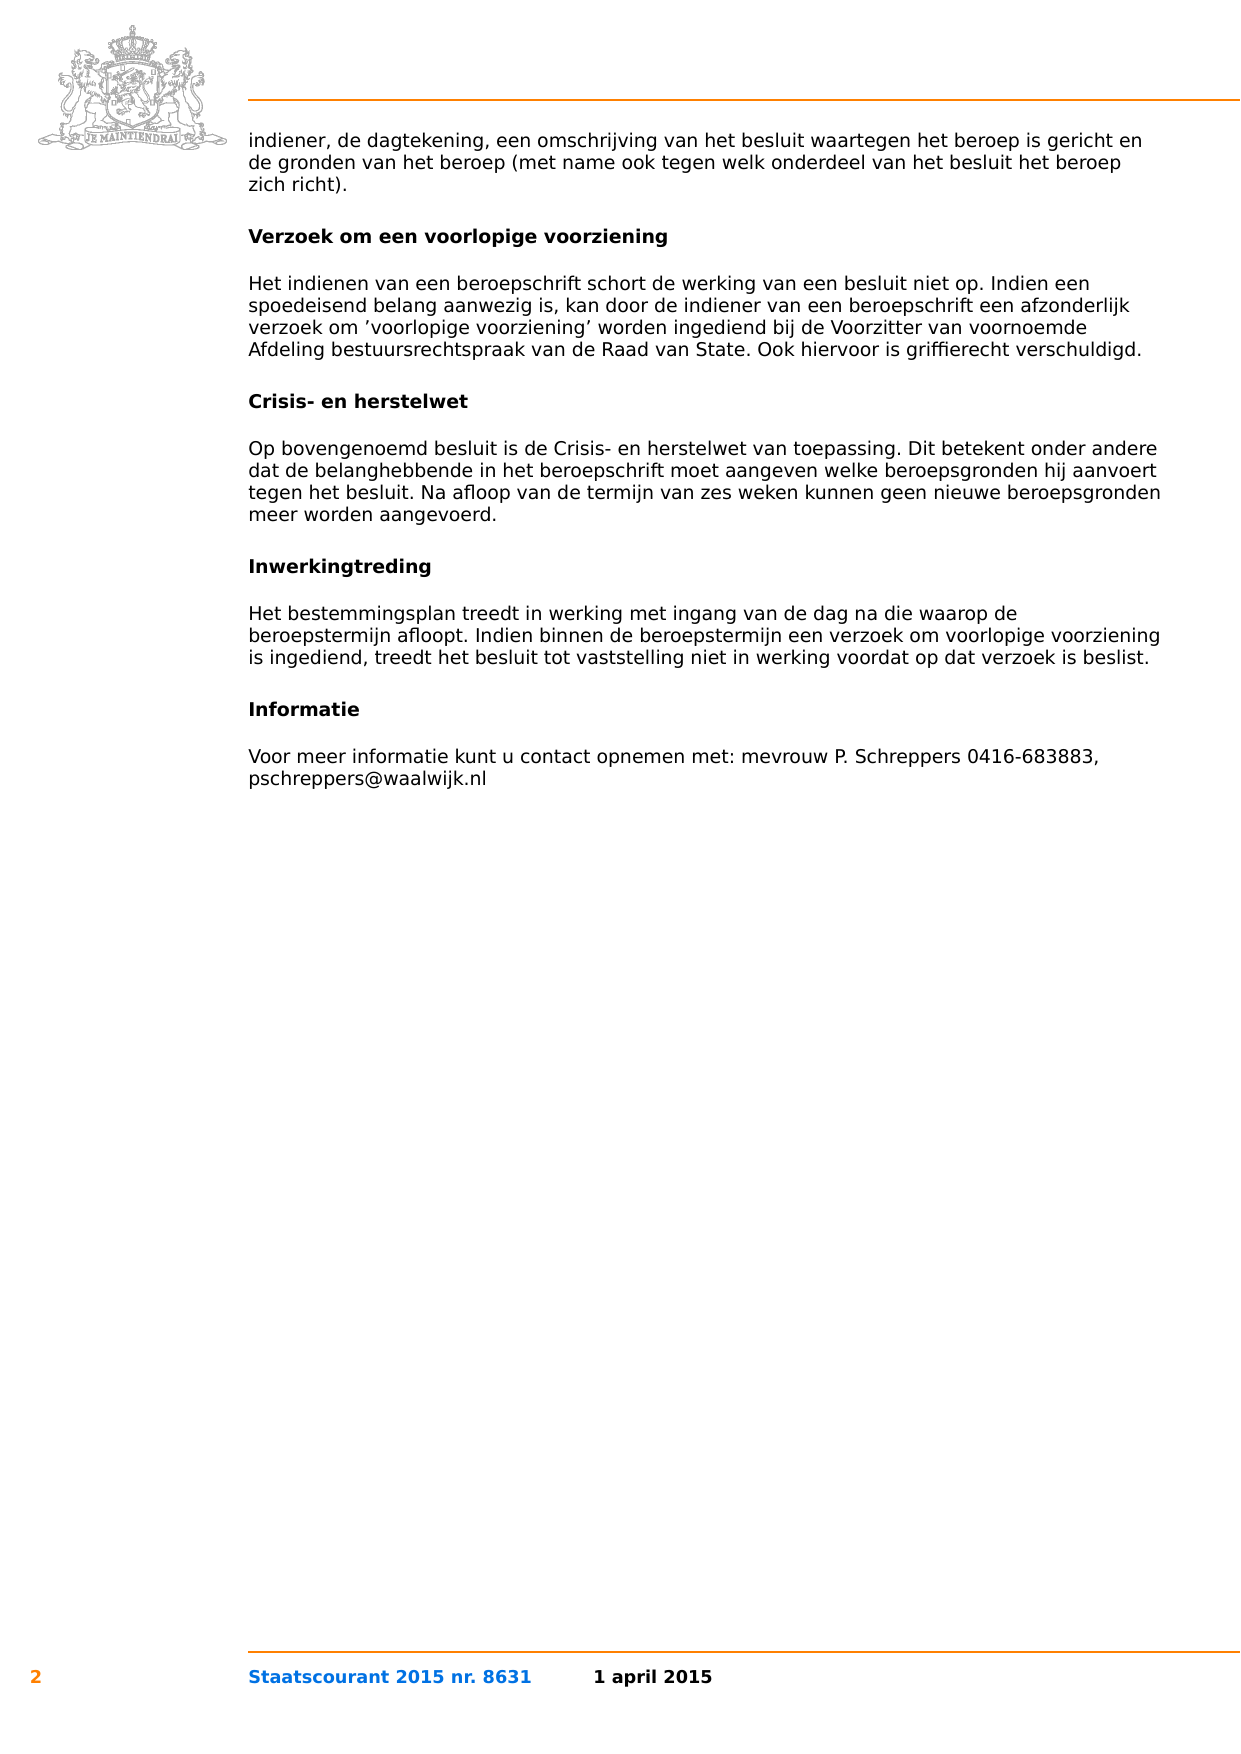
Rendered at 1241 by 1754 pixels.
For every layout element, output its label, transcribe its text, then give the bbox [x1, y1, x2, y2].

subtitle Informatie [248, 698, 1163, 721]
picture [38, 25, 227, 150]
subtitle Crisis- en herstelwet [248, 391, 1163, 413]
text Voor meer informatie kunt u contact opnemen met: mevrouw P. Schreppers 0416-683883, pschreppers@waalwijk.nl [248, 746, 1163, 789]
subtitle Verzoek om een voorlopige voorziening [248, 226, 1163, 248]
text indiener, de dagtekening, een omschrijving van het besluit waartegen het beroep is gericht en de gronden van het beroep (met name ook tegen welk onderdeel van het besluit het beroep zich richt). [248, 130, 1163, 196]
text Het indienen van een beroepschrift schort de werking van een besluit niet op. Indien een spoedeisend belang aanwezig is, kan door de indiener van een beroepschrift een afzonderlijk verzoek om ’voorlopige voorziening’ worden ingediend bij de Voorzitter van voornoemde Afdeling bestuursrechtspraak van de Raad van State. Ook hiervoor is griffierecht verschuldigd. [248, 273, 1163, 361]
text Het bestemmingsplan treedt in werking met ingang van de dag na die waarop de beroepstermijn afloopt. Indien binnen de beroepstermijn een verzoek om voorlopige voorziening is ingediend, treedt het besluit tot vaststelling niet in werking voordat op dat verzoek is beslist. [248, 603, 1163, 668]
text Op bovengenoemd besluit is de Crisis- en herstelwet van toepassing. Dit betekent onder andere dat de belanghebbende in het beroepschrift moet aangeven welke beroepsgronden hij aanvoert tegen het besluit. Na afloop van de termijn van zes weken kunnen geen nieuwe beroepsgronden meer worden aangevoerd. [248, 438, 1163, 526]
subtitle Inwerkingtreding [248, 556, 1163, 578]
